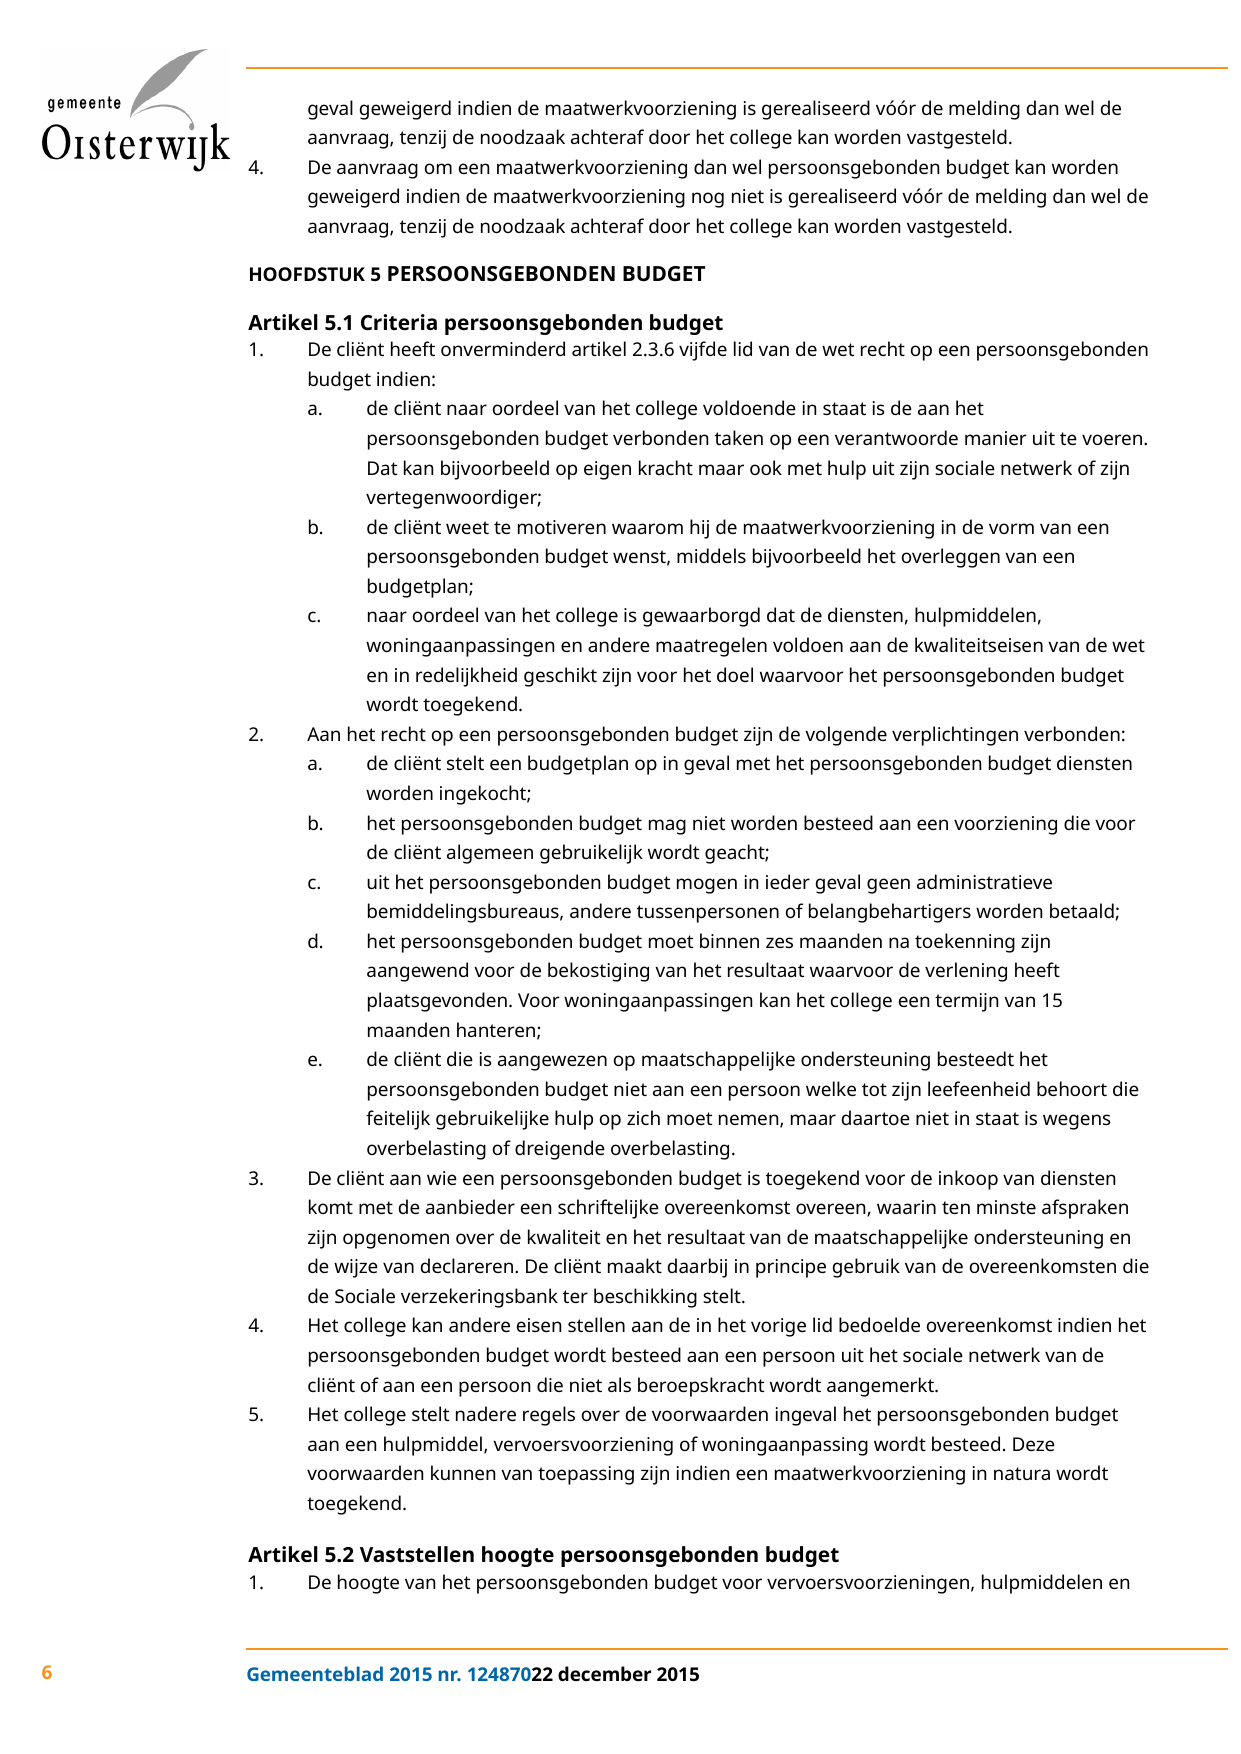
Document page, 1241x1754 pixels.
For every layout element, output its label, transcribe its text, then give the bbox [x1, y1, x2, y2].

list De cliënt heeft onverminderd artikel 2.3.6 vijfde lid van de wet recht op een persoonsgebonden budget indien: [248, 336, 1152, 392]
list de cliënt naar oordeel van het college voldoende in staat is de aan het persoonsgebonden budget verbonden taken op een verantwoorde manier uit te voeren. Dat kan bijvoorbeeld op eigen kracht maar ook met hulp uit zijn sociale netwerk of zijn vertegenwoordiger; [307, 396, 1152, 510]
list uit het persoonsgebonden budget mogen in ieder geval geen administratieve bemiddelingsbureaus, andere tussenpersonen of belangbehartigers worden betaald; [307, 869, 1152, 924]
list Aan het recht op een persoonsgebonden budget zijn de volgende verplichtingen verbonden: [248, 721, 1152, 747]
list de cliënt stelt een budgetplan op in geval met het persoonsgebonden budget diensten worden ingekocht; [307, 751, 1152, 806]
list Het college stelt nadere regels over de voorwaarden ingeval het persoonsgebonden budget aan een hulpmiddel, vervoersvoorziening of woningaanpassing wordt besteed. Deze voorwaarden kunnen van toepassing zijn indien een maatwerkvoorziening in natura wordt toegekend. [248, 1401, 1152, 1516]
text Artikel 5.1 Criteria persoonsgebonden budget [248, 308, 1152, 336]
list De aanvraag om een maatwerkvoorziening dan wel persoonsgebonden budget kan worden geweigerd indien de maatwerkvoorziening nog niet is gerealiseerd vóór de melding dan wel de aanvraag, tenzij de noodzaak achteraf door het college kan worden vastgesteld. [248, 154, 1152, 239]
list De hoogte van het persoonsgebonden budget voor vervoersvoorzieningen, hulpmiddelen en [248, 1569, 1152, 1595]
list het persoonsgebonden budget moet binnen zes maanden na toekenning zijn aangewend voor de bekostiging van het resultaat waarvoor de verlening heeft plaatsgevonden. Voor woningaanpassingen kan het college een termijn van 15 maanden hanteren; [307, 928, 1152, 1043]
list Het college kan andere eisen stellen aan de in het vorige lid bedoelde overeenkomst indien het persoonsgebonden budget wordt besteed aan een persoon uit het sociale netwerk van de cliënt of aan een persoon die niet als beroepskracht wordt aangemerkt. [248, 1313, 1152, 1398]
list De cliënt aan wie een persoonsgebonden budget is toegekend voor de inkoop van diensten komt met de aanbieder een schriftelijke overeenkomst overeen, waarin ten minste afspraken zijn opgenomen over de kwaliteit en het resultaat van de maatschappelijke ondersteuning en de wijze van declareren. De cliënt maakt daarbij in principe gebruik van de overeenkomsten die de Sociale verzekeringsbank ter beschikking stelt. [248, 1165, 1152, 1309]
list de cliënt die is aangewezen op maatschappelijke ondersteuning besteedt het persoonsgebonden budget niet aan een persoon welke tot zijn leefeenheid behoort die feitelijk gebruikelijke hulp op zich moet nemen, maar daartoe niet in staat is wegens overbelasting of dreigende overbelasting. [307, 1046, 1152, 1161]
text Artikel 5.2 Vaststellen hoogte persoonsgebonden budget [248, 1541, 1152, 1569]
list naar oordeel van het college is gewaarborgd dat de diensten, hulpmiddelen, woningaanpassingen en andere maatregelen voldoen aan de kwaliteitseisen van de wet en in redelijkheid geschikt zijn voor het doel waarvoor het persoonsgebonden budget wordt toegekend. [307, 603, 1152, 717]
list de cliënt weet te motiveren waarom hij de maatwerkvoorziening in de vorm van een persoonsgebonden budget wenst, middels bijvoorbeeld het overleggen van een budgetplan; [307, 514, 1152, 599]
list het persoonsgebonden budget mag niet worden besteed aan een voorziening die voor de cliënt algemeen gebruikelijk wordt geacht; [307, 810, 1152, 865]
text HOOFDSTUK 5 PERSOONSGEBONDEN BUDGET [248, 259, 1152, 287]
list geval geweigerd indien de maatwerkvoorziening is gerealiseerd vóór de melding dan wel de aanvraag, tenzij de noodzaak achteraf door het college kan worden vastgesteld. [248, 95, 1152, 150]
picture [41, 47, 231, 172]
